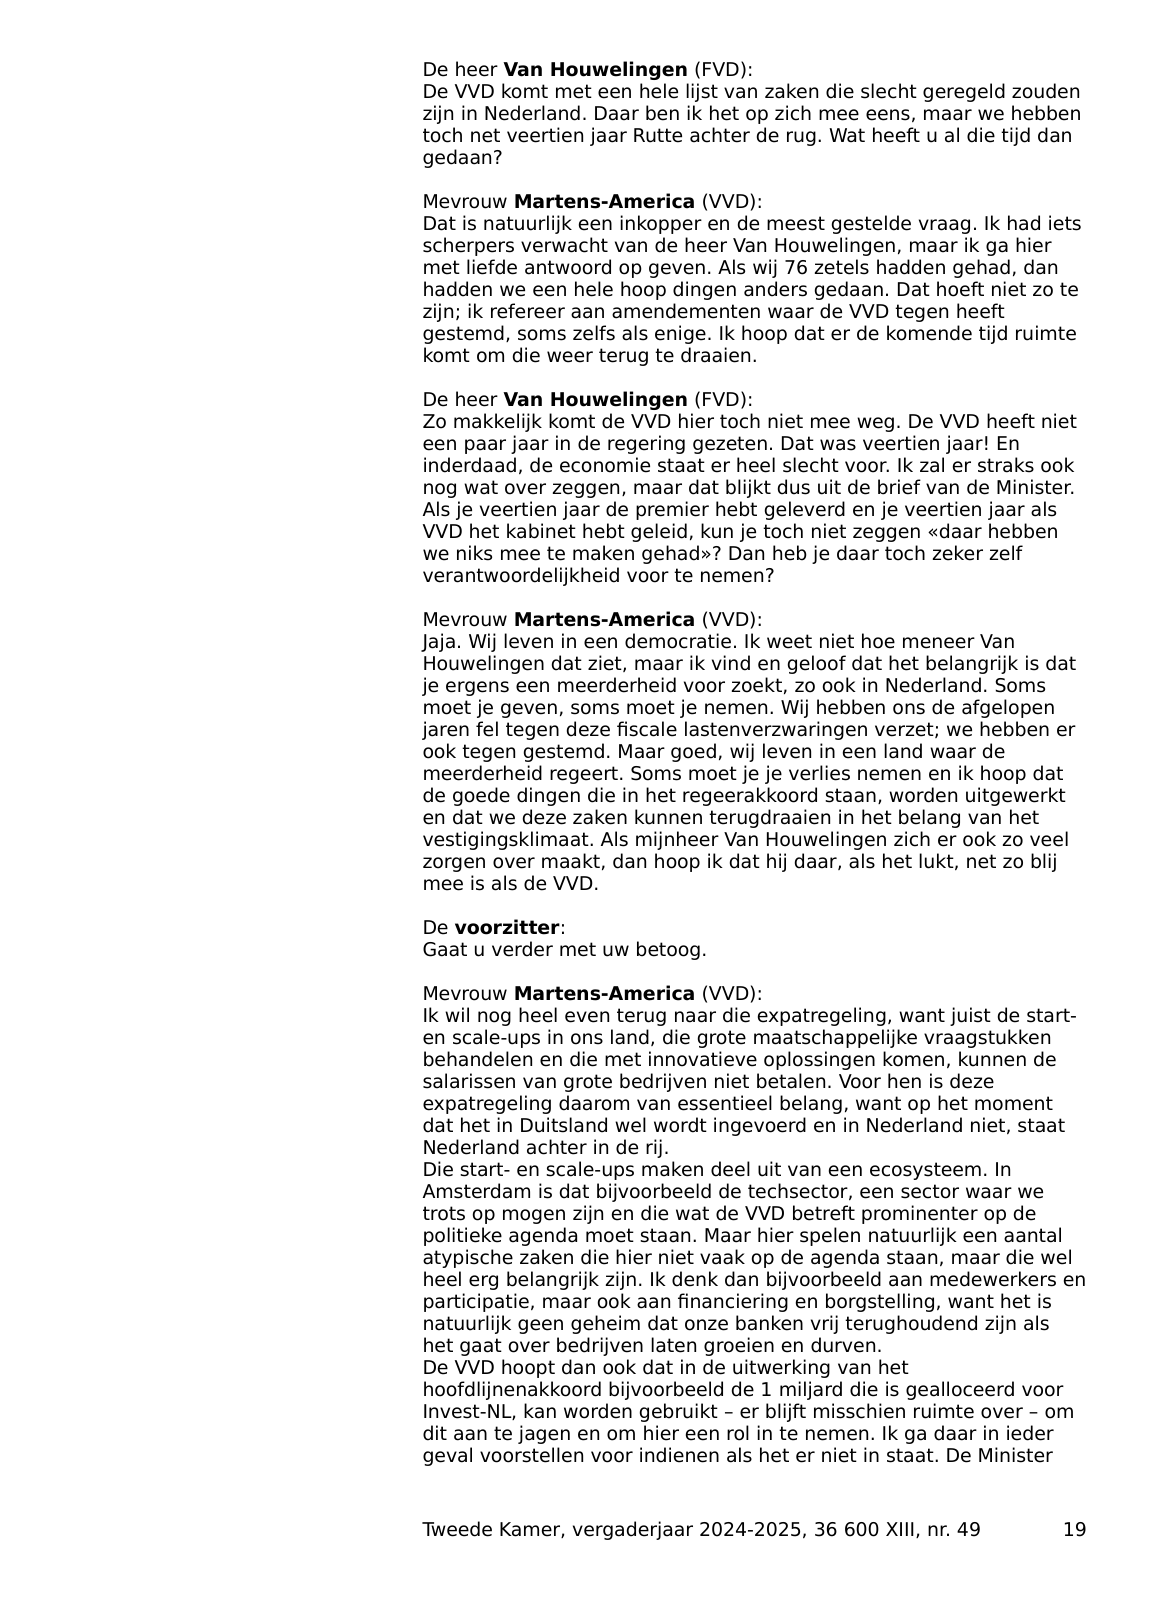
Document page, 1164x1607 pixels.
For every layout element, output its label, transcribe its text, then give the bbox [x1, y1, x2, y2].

text Ik wil nog heel even terug naar die expatregeling, want juist de start- en scale-ups in ons land, die grote maatschappelijke vraagstukken behandelen en die met innovatieve oplossingen komen, kunnen de salarissen van grote bedrijven niet betalen. Voor hen is deze expatregeling daarom van essentieel belang, want op het moment dat het in Duitsland wel wordt ingevoerd en in Nederland niet, staat Nederland achter in de rij. [422, 1005, 1087, 1159]
text Mevrouw Martens-America (VVD): [422, 609, 1087, 631]
text De VVD komt met een hele lijst van zaken die slecht geregeld zouden zijn in Nederland. Daar ben ik het op zich mee eens, maar we hebben toch net veertien jaar Rutte achter de rug. Wat heeft u al die tijd dan gedaan? [422, 81, 1087, 169]
text Mevrouw Martens-America (VVD): [422, 191, 1087, 213]
text De heer Van Houwelingen (FVD): [422, 59, 1087, 81]
text Gaat u verder met uw betoog. [422, 939, 1087, 961]
text Mevrouw Martens-America (VVD): [422, 983, 1087, 1005]
text Zo makkelijk komt de VVD hier toch niet mee weg. De VVD heeft niet een paar jaar in de regering gezeten. Dat was veertien jaar! En inderdaad, de economie staat er heel slecht voor. Ik zal er straks ook nog wat over zeggen, maar dat blijkt dus uit de brief van de Minister. Als je veertien jaar de premier hebt geleverd en je veertien jaar als VVD het kabinet hebt geleid, kun je toch niet zeggen «daar hebben we niks mee te maken gehad»? Dan heb je daar toch zeker zelf verantwoordelijkheid voor te nemen? [422, 411, 1087, 587]
text De voorzitter: [422, 917, 1087, 939]
text De VVD hoopt dan ook dat in de uitwerking van het hoofdlijnenakkoord bijvoorbeeld de 1 miljard die is gealloceerd voor Invest-NL, kan worden gebruikt – er blijft misschien ruimte over – om dit aan te jagen en om hier een rol in te nemen. Ik ga daar in ieder geval voorstellen voor indienen als het er niet in staat. De Minister [422, 1357, 1087, 1467]
text Die start- en scale-ups maken deel uit van een ecosysteem. In Amsterdam is dat bijvoorbeeld de techsector, een sector waar we trots op mogen zijn en die wat de VVD betreft prominenter op de politieke agenda moet staan. Maar hier spelen natuurlijk een aantal atypische zaken die hier niet vaak op de agenda staan, maar die wel heel erg belangrijk zijn. Ik denk dan bijvoorbeeld aan medewerkers en participatie, maar ook aan financiering en borgstelling, want het is natuurlijk geen geheim dat onze banken vrij terughoudend zijn als het gaat over bedrijven laten groeien en durven. [422, 1159, 1087, 1357]
text De heer Van Houwelingen (FVD): [422, 389, 1087, 411]
text Dat is natuurlijk een inkopper en de meest gestelde vraag. Ik had iets scherpers verwacht van de heer Van Houwelingen, maar ik ga hier met liefde antwoord op geven. Als wij 76 zetels hadden gehad, dan hadden we een hele hoop dingen anders gedaan. Dat hoeft niet zo te zijn; ik refereer aan amendementen waar de VVD tegen heeft gestemd, soms zelfs als enige. Ik hoop dat er de komende tijd ruimte komt om die weer terug te draaien. [422, 213, 1087, 367]
text Jaja. Wij leven in een democratie. Ik weet niet hoe meneer Van Houwelingen dat ziet, maar ik vind en geloof dat het belangrijk is dat je ergens een meerderheid voor zoekt, zo ook in Nederland. Soms moet je geven, soms moet je nemen. Wij hebben ons de afgelopen jaren fel tegen deze fiscale lastenverzwaringen verzet; we hebben er ook tegen gestemd. Maar goed, wij leven in een land waar de meerderheid regeert. Soms moet je je verlies nemen en ik hoop dat de goede dingen die in het regeerakkoord staan, worden uitgewerkt en dat we deze zaken kunnen terugdraaien in het belang van het vestigingsklimaat. Als mijnheer Van Houwelingen zich er ook zo veel zorgen over maakt, dan hoop ik dat hij daar, als het lukt, net zo blij mee is als de VVD. [422, 631, 1087, 895]
